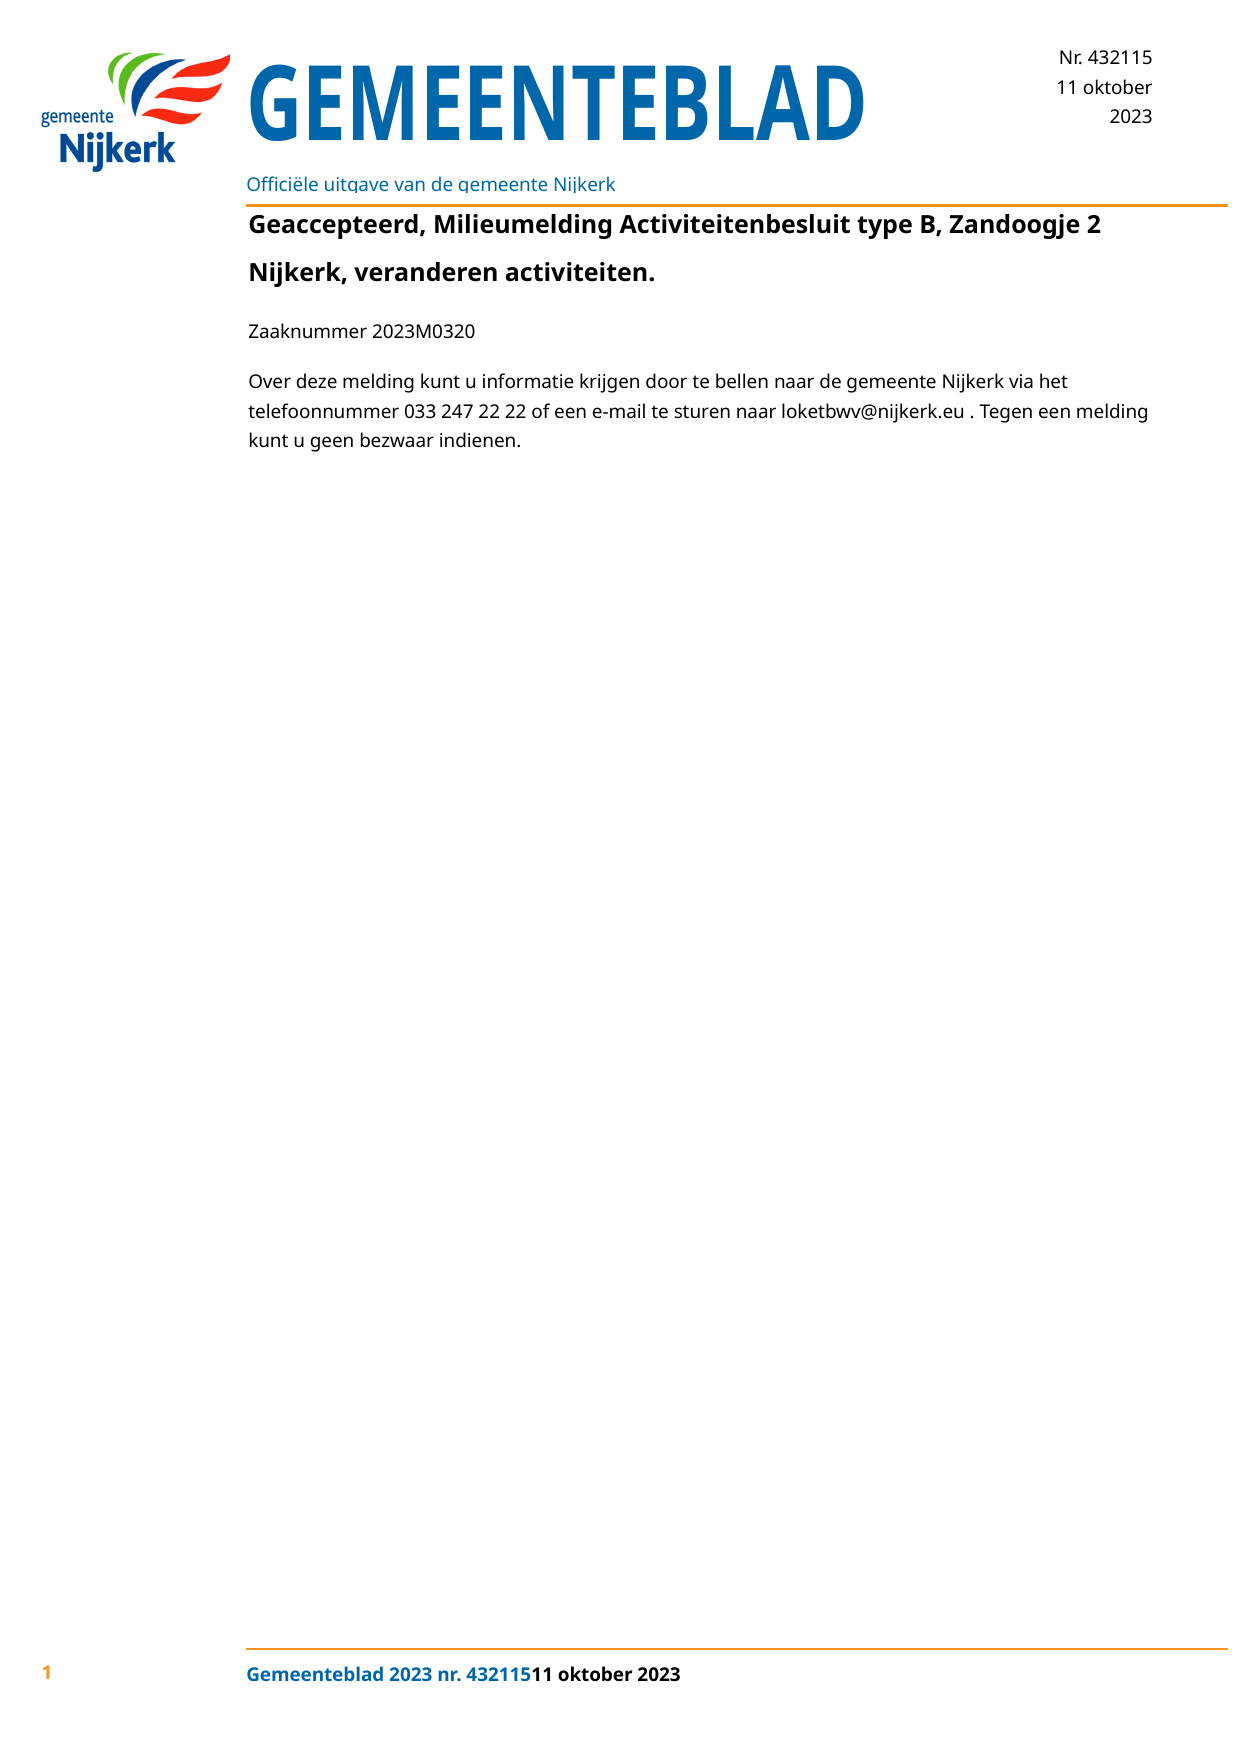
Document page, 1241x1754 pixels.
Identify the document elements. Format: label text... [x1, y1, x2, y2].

text Over deze melding kunt u informatie krijgen door te bellen naar de gemeente Nijkerk via het telefoonnummer 033 247 22 22 of een e-mail te sturen naar loketbwv@nijkerk.eu . Tegen een melding kunt u geen bezwaar indienen. [248, 368, 1152, 453]
text Geaccepteerd, Milieumelding Activiteitenbesluit type B, Zandoogje 2 Nijkerk, veranderen activiteiten. [248, 207, 1152, 288]
picture [41, 47, 231, 172]
text Zaaknummer 2023M0320 [248, 318, 1152, 344]
